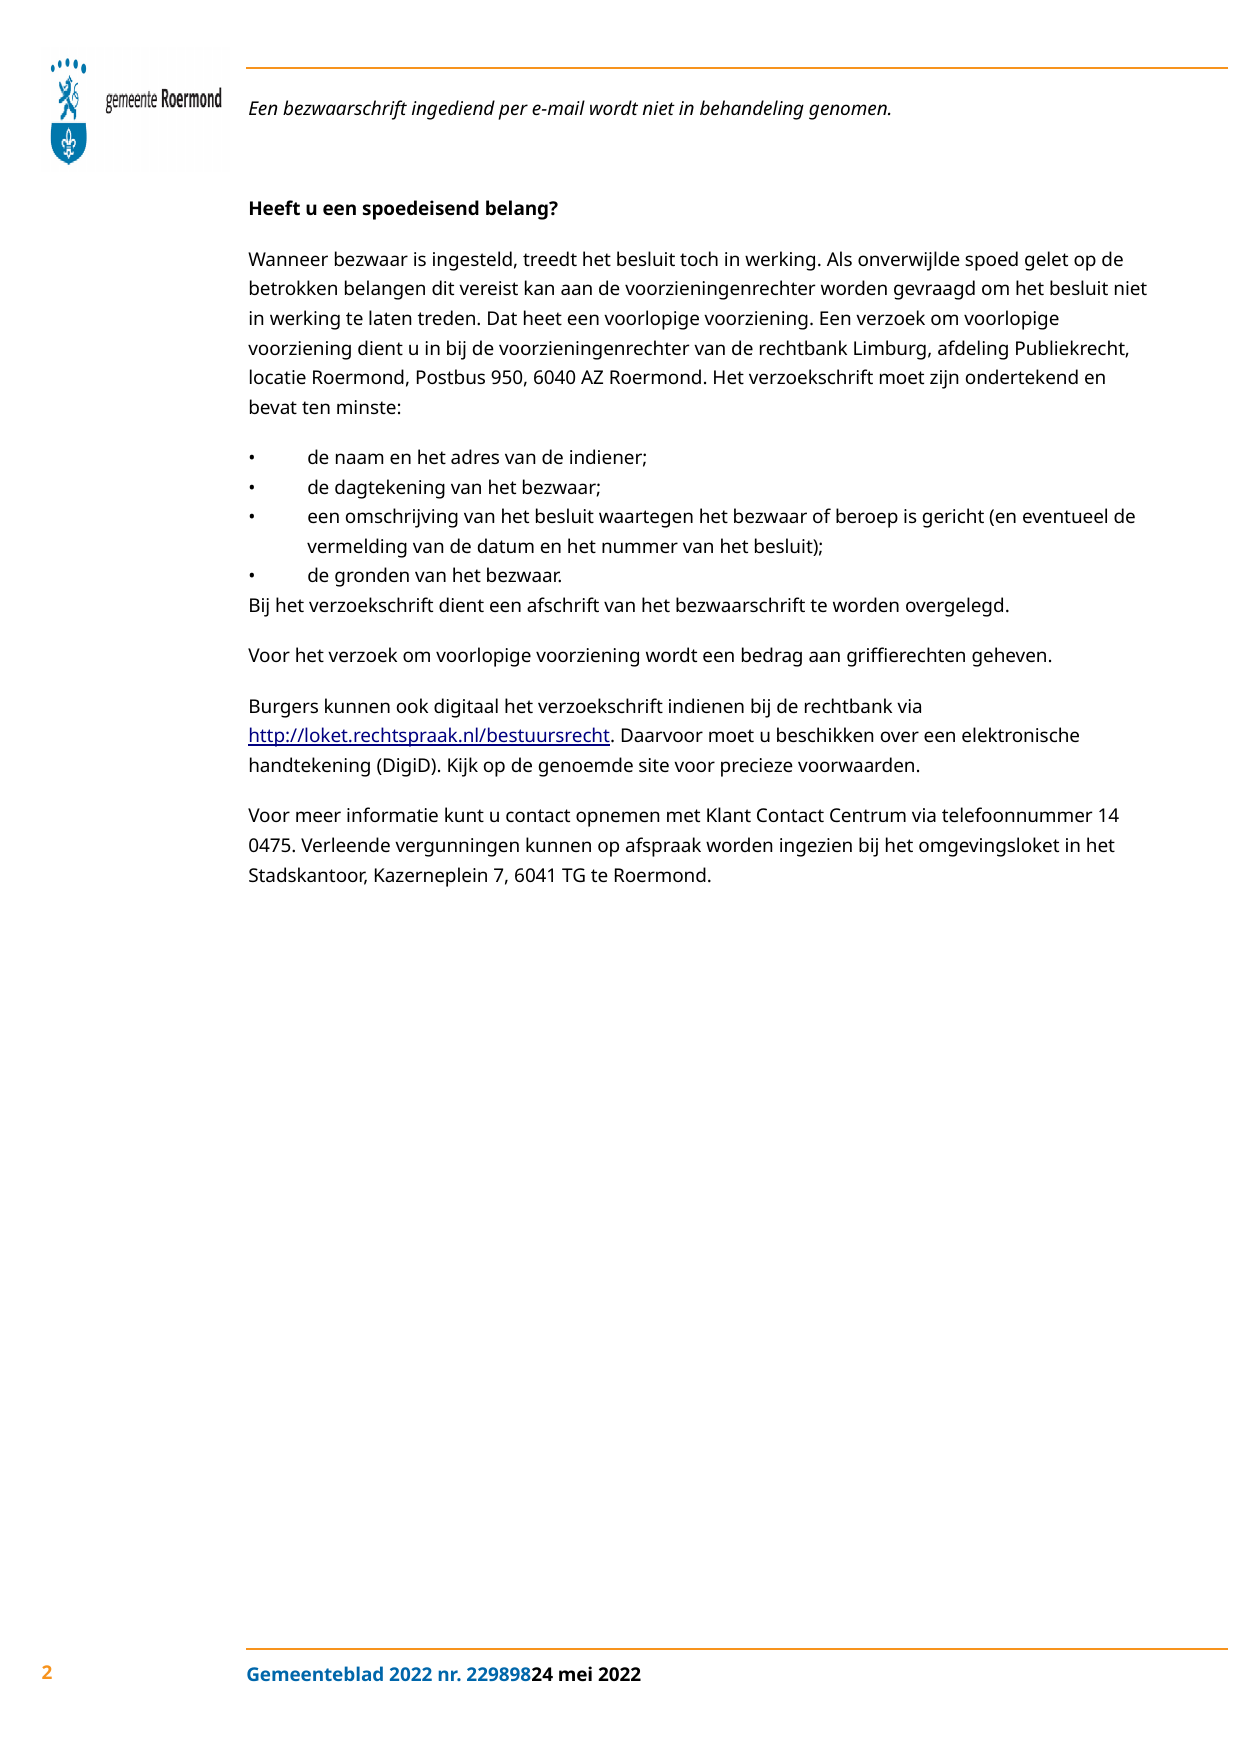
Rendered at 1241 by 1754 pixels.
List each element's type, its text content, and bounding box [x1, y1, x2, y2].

text Een bezwaarschrift ingediend per e-mail wordt niet in behandeling genomen. [248, 95, 1152, 121]
list de gronden van het bezwaar. [248, 563, 1152, 588]
text Heeft u een spoedeisend belang? [248, 196, 1152, 221]
list een omschrijving van het besluit waartegen het bezwaar of beroep is gericht (en eventueel de vermelding van de datum en het nummer van het besluit); [248, 503, 1152, 559]
text Burgers kunnen ook digitaal het verzoekschrift indienen bij de rechtbank via http://loket.rechtspraak.nl/bestuursrecht. Daarvoor moet u beschikken over een elektronische handtekening (DigiD). Kijk op de genoemde site voor precieze voorwaarden. [248, 693, 1152, 778]
list de dagtekening van het bezwaar; [248, 474, 1152, 500]
list de naam en het adres van de indiener; [248, 444, 1152, 470]
text Voor het verzoek om voorlopige voorziening wordt een bedrag aan griffierechten geheven. [248, 643, 1152, 668]
text Bij het verzoekschrift dient een afschrift van het bezwaarschrift te worden overgelegd. [248, 592, 1152, 618]
picture [41, 47, 231, 172]
text Voor meer informatie kunt u contact opnemen met Klant Contact Centrum via telefoonnummer 14 0475. Verleende vergunningen kunnen op afspraak worden ingezien bij het omgevingsloket in het Stadskantoor, Kazerneplein 7, 6041 TG te Roermond. [248, 803, 1152, 888]
text Wanneer bezwaar is ingesteld, treedt het besluit toch in werking. Als onverwijlde spoed gelet op de betrokken belangen dit vereist kan aan de voorzieningenrechter worden gevraagd om het besluit niet in werking te laten treden. Dat heet een voorlopige voorziening. Een verzoek om voorlopige voorziening dient u in bij de voorzieningenrechter van de rechtbank Limburg, afdeling Publiekrecht, locatie Roermond, Postbus 950, 6040 AZ Roermond. Het verzoekschrift moet zijn ondertekend en bevat ten minste: [248, 246, 1152, 420]
